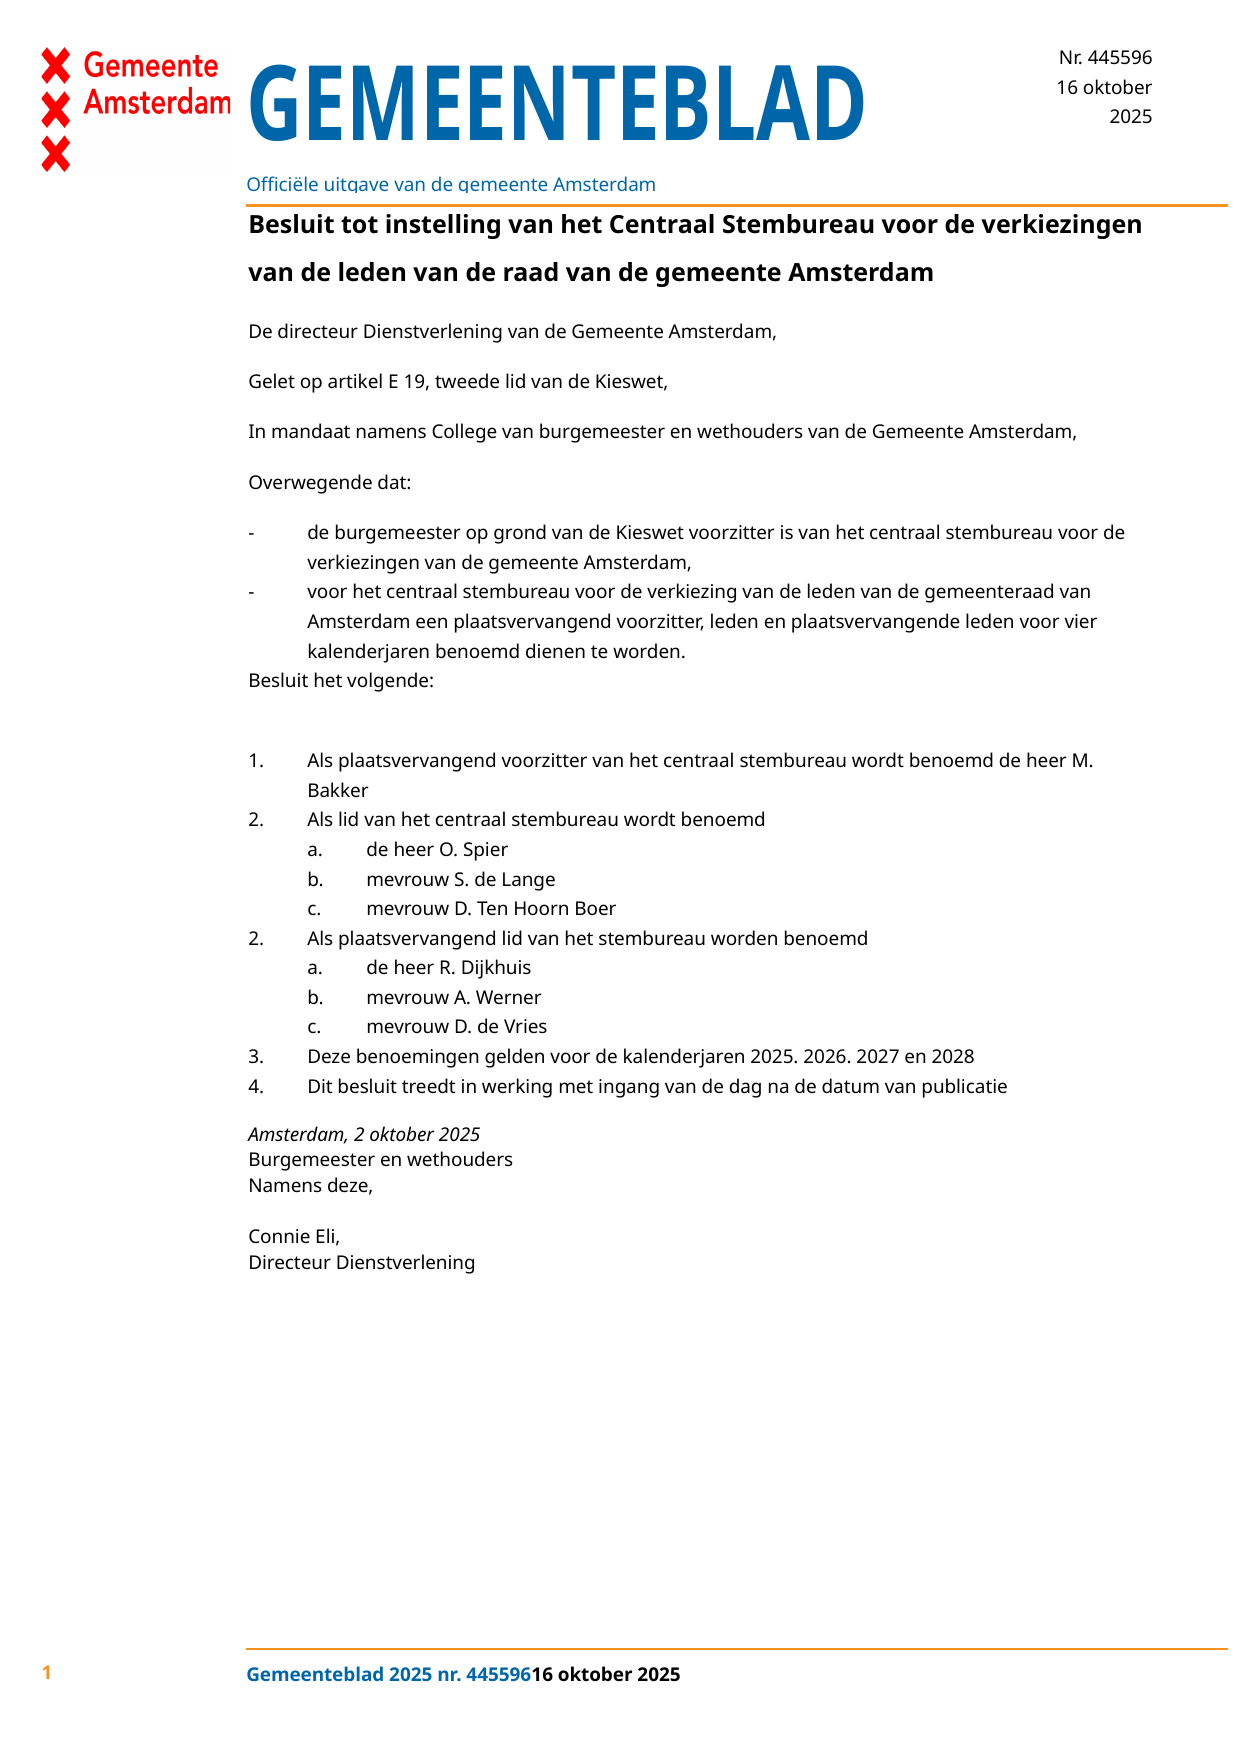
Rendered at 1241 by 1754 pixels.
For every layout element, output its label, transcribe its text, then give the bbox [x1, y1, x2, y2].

text Gelet op artikel E 19, tweede lid van de Kieswet, [248, 368, 1152, 394]
list de heer R. Dijkhuis [307, 954, 1152, 980]
list Als lid van het centraal stembureau wordt benoemd [248, 807, 1152, 832]
list mevrouw S. de Lange [307, 866, 1152, 892]
list Dit besluit treedt in werking met ingang van de dag na de datum van publicatie [248, 1073, 1152, 1099]
list mevrouw D. Ten Hoorn Boer [307, 895, 1152, 921]
list de heer O. Spier [307, 836, 1152, 862]
list Als plaatsvervangend lid van het stembureau worden benoemd [248, 925, 1152, 951]
list Deze benoemingen gelden voor de kalenderjaren 2025. 2026. 2027 en 2028 [248, 1043, 1152, 1069]
text Besluit het volgende: [248, 667, 1152, 693]
picture [41, 47, 231, 172]
list Als plaatsvervangend voorzitter van het centraal stembureau wordt benoemd de heer M. Bakker [248, 747, 1152, 803]
text Namens deze, [248, 1172, 1152, 1198]
text In mandaat namens College van burgemeester en wethouders van de Gemeente Amsterdam, [248, 419, 1152, 444]
list mevrouw D. de Vries [307, 1014, 1152, 1039]
text Burgemeester en wethouders [248, 1146, 1152, 1172]
list de burgemeester op grond van de Kieswet voorzitter is van het centraal stembureau voor de verkiezingen van de gemeente Amsterdam, [248, 519, 1152, 575]
text Besluit tot instelling van het Centraal Stembureau voor de verkiezingen van de leden van de raad van de gemeente Amsterdam [248, 207, 1152, 288]
text Connie Eli, [248, 1224, 1152, 1249]
list voor het centraal stembureau voor de verkiezing van de leden van de gemeenteraad van Amsterdam een plaatsvervangend voorzitter, leden en plaatsvervangende leden voor vier kalenderjaren benoemd dienen te worden. [248, 579, 1152, 664]
list mevrouw A. Werner [307, 984, 1152, 1010]
text Overwegende dat: [248, 469, 1152, 495]
text De directeur Dienstverlening van de Gemeente Amsterdam, [248, 318, 1152, 344]
text Directeur Dienstverlening [248, 1249, 1152, 1275]
text Amsterdam, 2 oktober 2025 [248, 1121, 1152, 1146]
